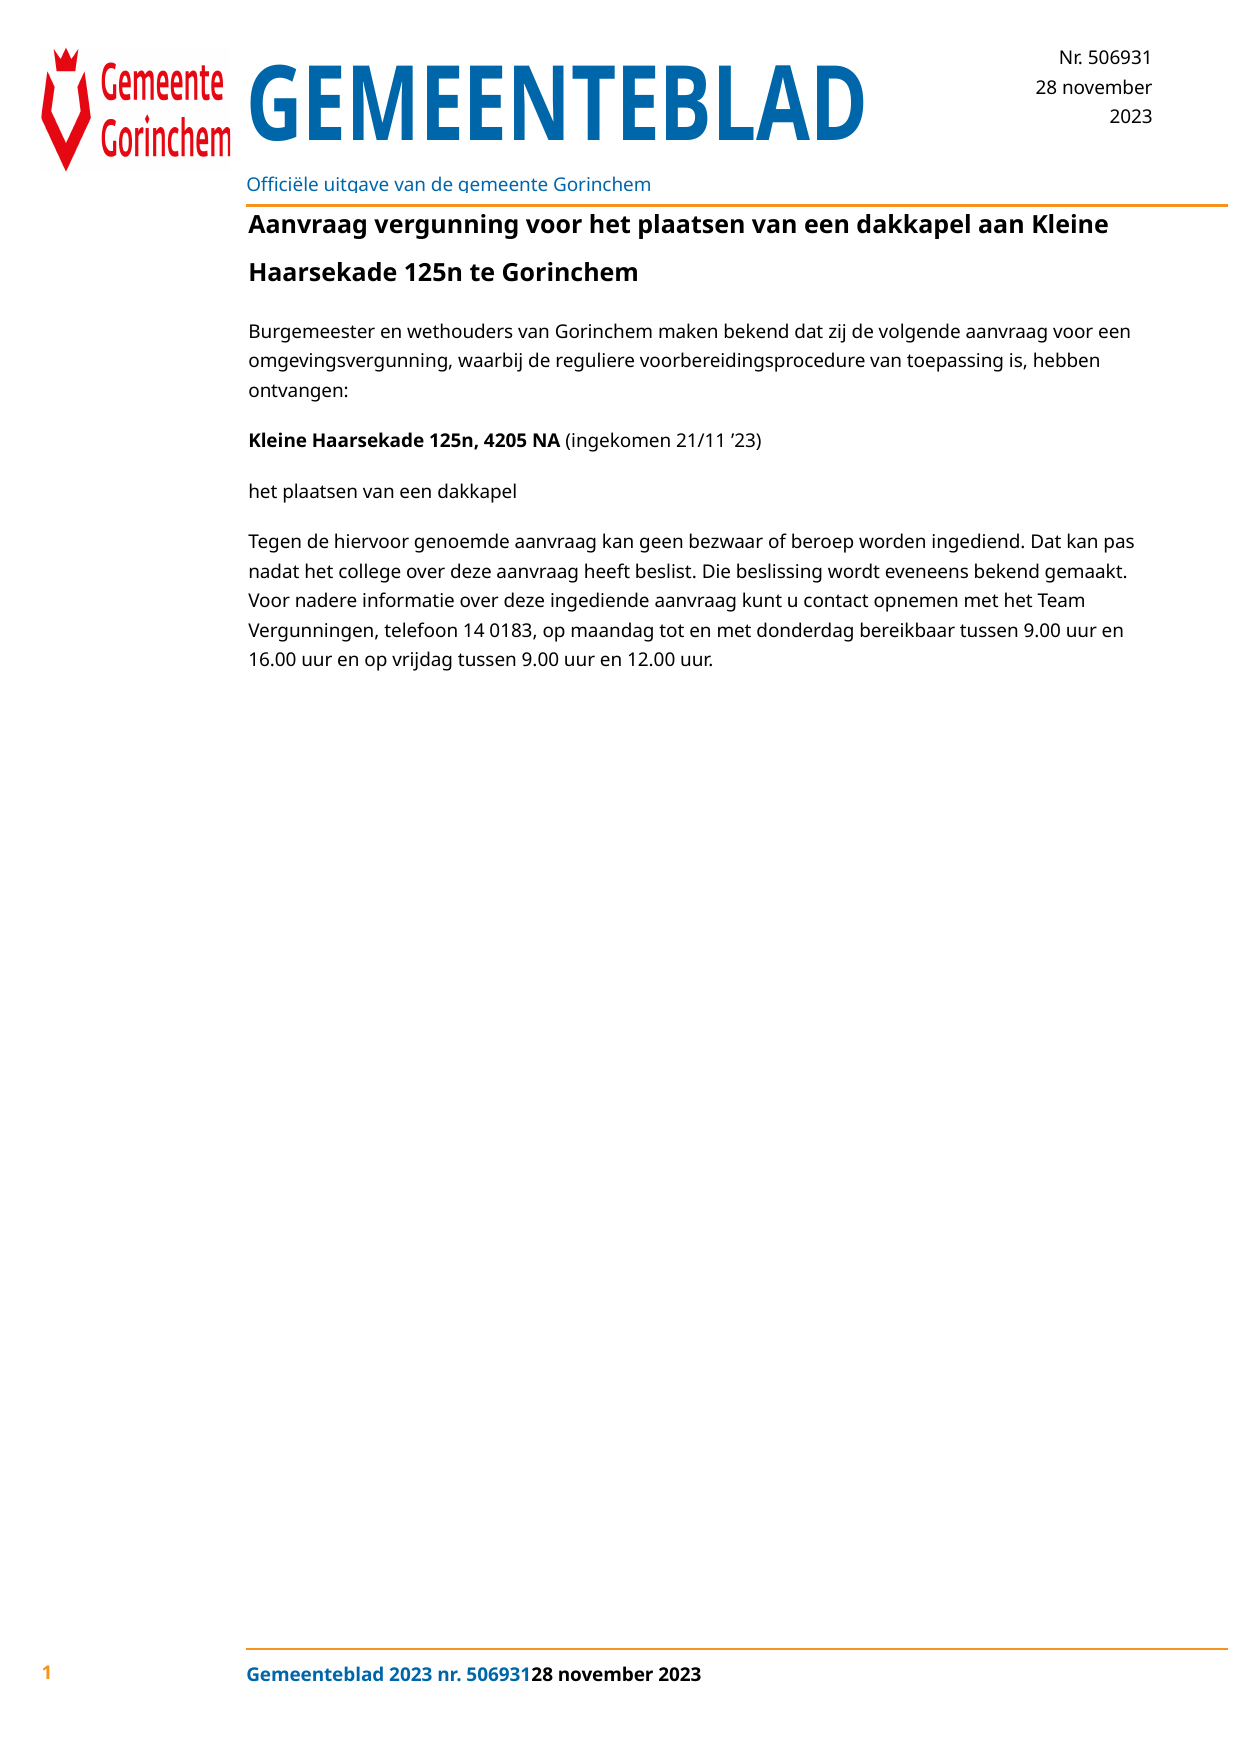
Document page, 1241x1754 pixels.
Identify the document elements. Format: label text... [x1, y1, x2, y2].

text het plaatsen van een dakkapel [248, 478, 1152, 504]
text Tegen de hiervoor genoemde aanvraag kan geen bezwaar of beroep worden ingediend. Dat kan pas nadat het college over deze aanvraag heeft beslist. Die beslissing wordt eveneens bekend gemaakt. Voor nadere informatie over deze ingediende aanvraag kunt u contact opnemen met het Team Vergunningen, telefoon 14 0183, op maandag tot en met donderdag bereikbaar tussen 9.00 uur en 16.00 uur en op vrijdag tussen 9.00 uur en 12.00 uur. [248, 528, 1152, 672]
text Aanvraag vergunning voor het plaatsen van een dakkapel aan Kleine Haarsekade 125n te Gorinchem [248, 207, 1152, 288]
picture [41, 47, 231, 172]
text Burgemeester en wethouders van Gorinchem maken bekend dat zij de volgende aanvraag voor een omgevingsvergunning, waarbij de reguliere voorbereidingsprocedure van toepassing is, hebben ontvangen: [248, 318, 1152, 403]
text Kleine Haarsekade 125n, 4205 NA (ingekomen 21/11 ’23) [248, 427, 1152, 453]
